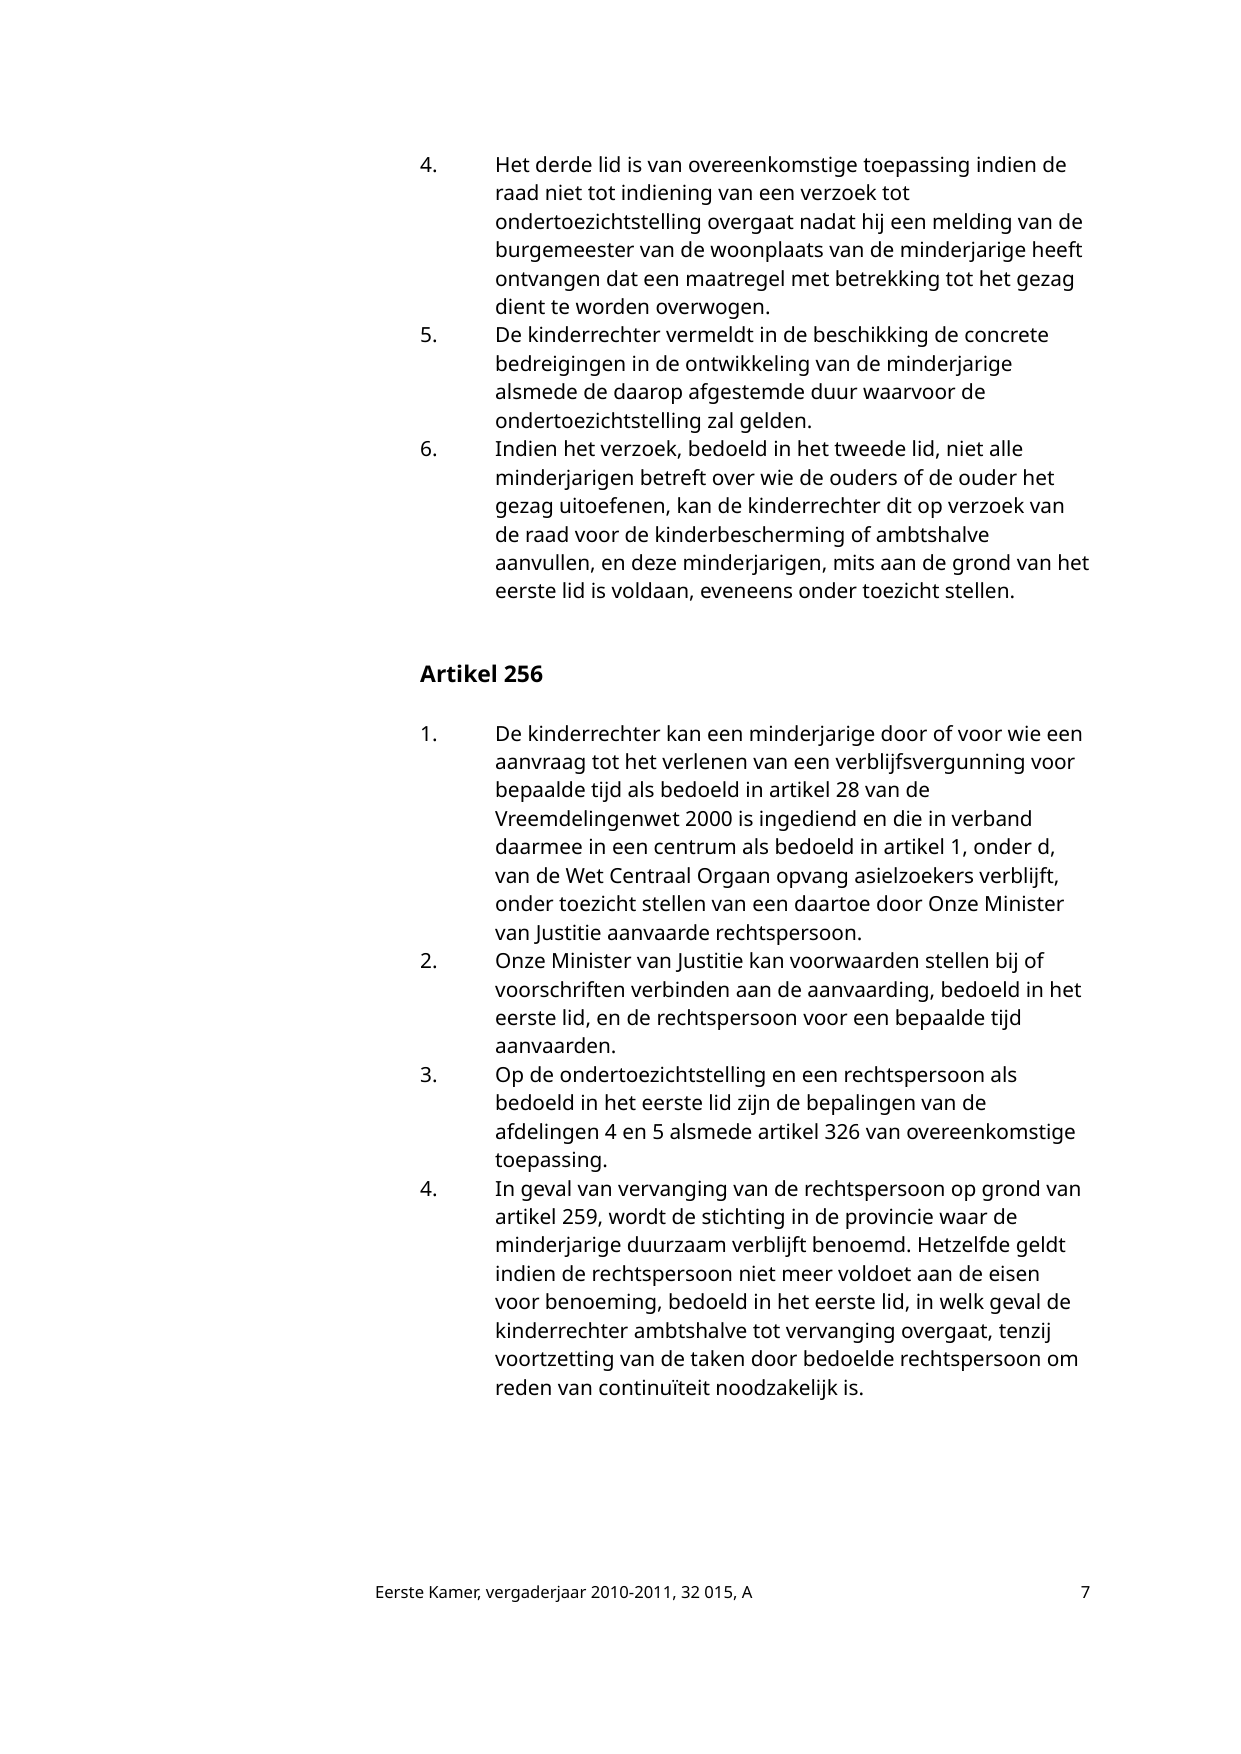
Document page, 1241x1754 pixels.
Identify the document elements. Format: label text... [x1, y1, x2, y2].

list Het derde lid is van overeenkomstige toepassing indien de raad niet tot indiening van een verzoek tot ondertoezichtstelling overgaat nadat hij een melding van de burgemeester van de woonplaats van de minderjarige heeft ontvangen dat een maatregel met betrekking tot het gezag dient te worden overwogen. [420, 150, 1090, 321]
list Indien het verzoek, bedoeld in het tweede lid, niet alle minderjarigen betreft over wie de ouders of de ouder het gezag uitoefenen, kan de kinderrechter dit op verzoek van de raad voor de kinderbescherming of ambtshalve aanvullen, en deze minderjarigen, mits aan de grond van het eerste lid is voldaan, eveneens onder toezicht stellen. [420, 434, 1090, 605]
list Op de ondertoezichtstelling en een rechtspersoon als bedoeld in het eerste lid zijn de bepalingen van de afdelingen 4 en 5 alsmede artikel 326 van overeenkomstige toepassing. [420, 1060, 1090, 1174]
list De kinderrechter vermeldt in de beschikking de concrete bedreigingen in de ontwikkeling van de minderjarige alsmede de daarop afgestemde duur waarvoor de ondertoezichtstelling zal gelden. [420, 321, 1090, 434]
list In geval van vervanging van de rechtspersoon op grond van artikel 259, wordt de stichting in de provincie waar de minderjarige duurzaam verblijft benoemd. Hetzelfde geldt indien de rechtspersoon niet meer voldoet aan de eisen voor benoeming, bedoeld in het eerste lid, in welk geval de kinderrechter ambtshalve tot vervanging overgaat, tenzij voortzetting van de taken door bedoelde rechtspersoon om reden van continuïteit noodzakelijk is. [420, 1174, 1090, 1401]
subtitle Artikel 256 [420, 657, 1090, 689]
list De kinderrechter kan een minderjarige door of voor wie een aanvraag tot het verlenen van een verblijfsvergunning voor bepaalde tijd als bedoeld in artikel 28 van de Vreemdelingenwet 2000 is ingediend en die in verband daarmee in een centrum als bedoeld in artikel 1, onder d, van de Wet Centraal Orgaan opvang asielzoekers verblijft, onder toezicht stellen van een daartoe door Onze Minister van Justitie aanvaarde rechtspersoon. [420, 719, 1090, 946]
list Onze Minister van Justitie kan voorwaarden stellen bij of voorschriften verbinden aan de aanvaarding, bedoeld in het eerste lid, en de rechtspersoon voor een bepaalde tijd aanvaarden. [420, 946, 1090, 1060]
